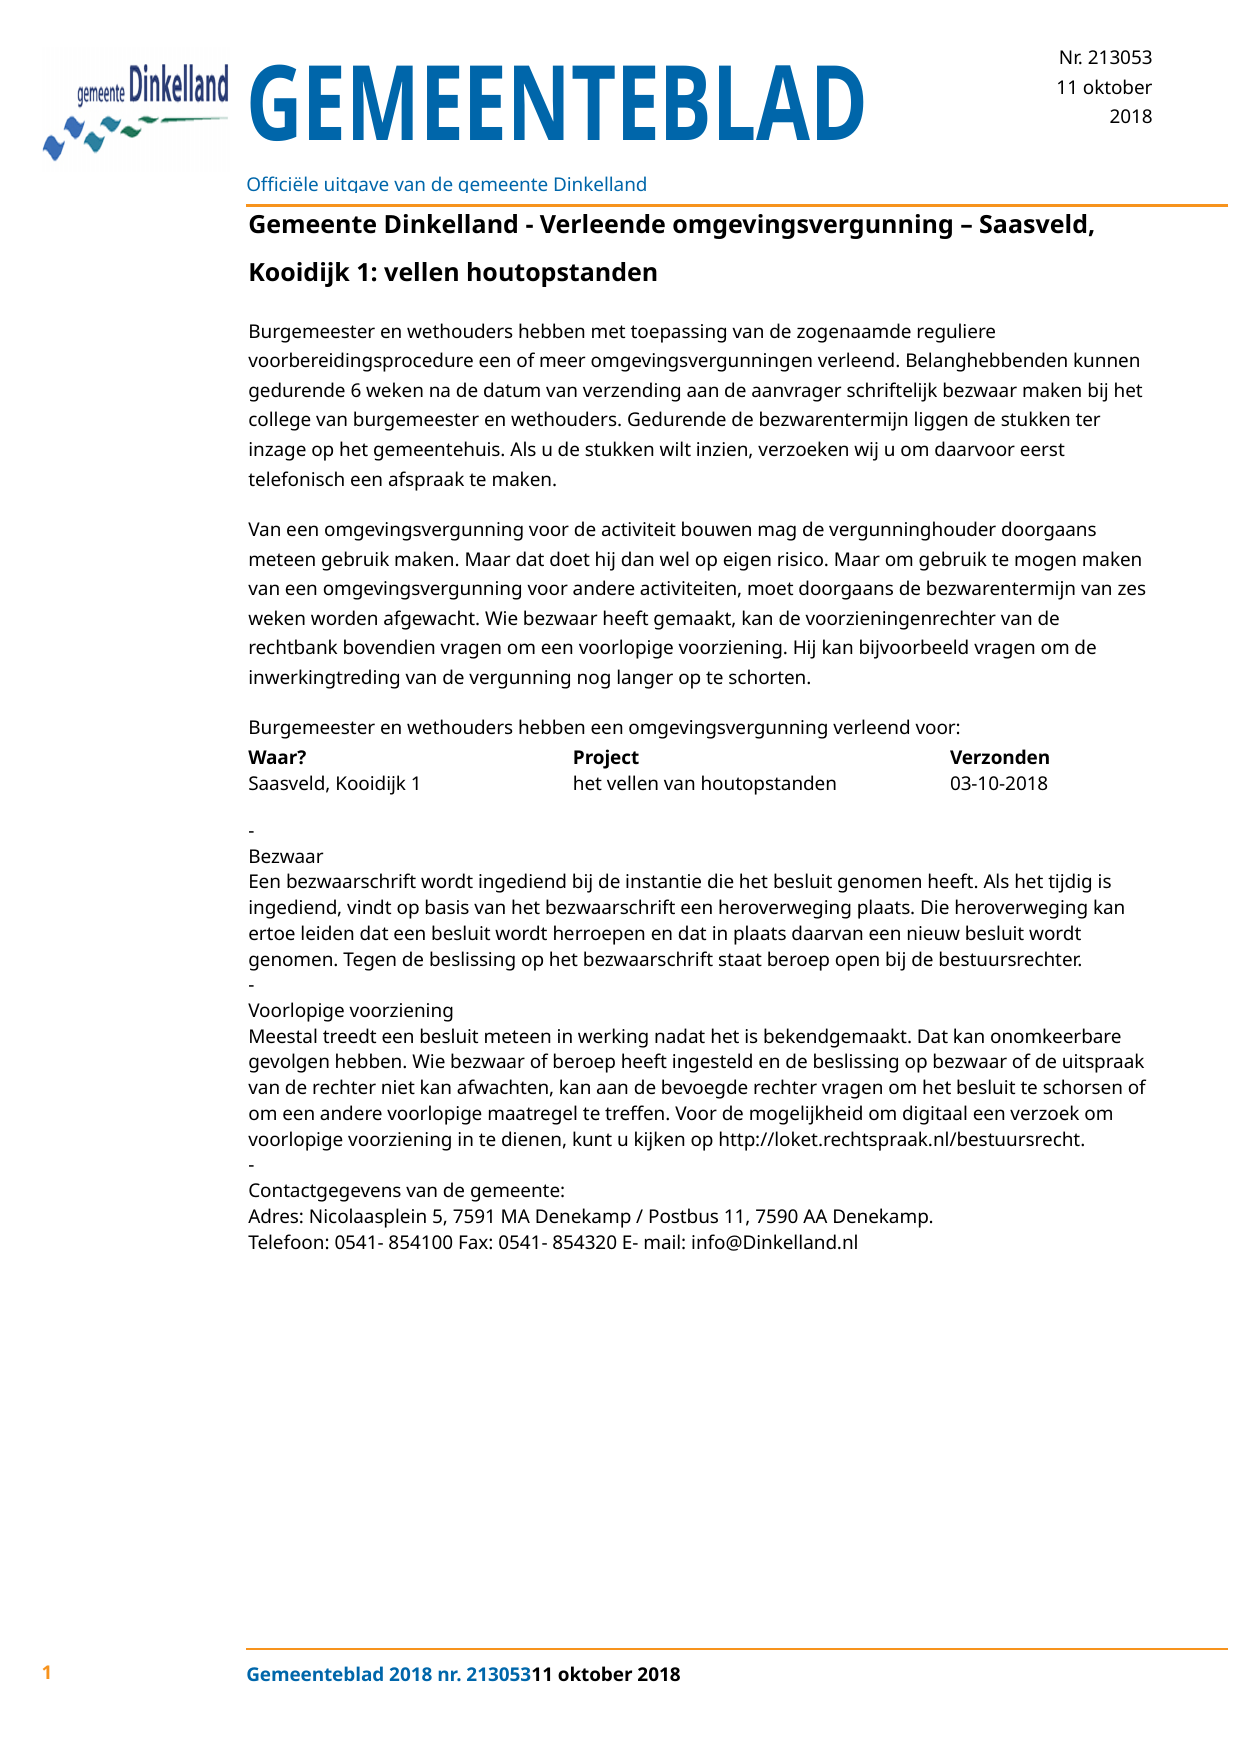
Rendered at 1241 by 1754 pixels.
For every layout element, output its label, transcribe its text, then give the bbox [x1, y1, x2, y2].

text Meestal treedt een besluit meteen in werking nadat het is bekendgemaakt. Dat kan onomkeerbare gevolgen hebben. Wie bezwaar of beroep heeft ingesteld en de beslissing op bezwaar of de uitspraak van de rechter niet kan afwachten, kan aan de bevoegde rechter vragen om het besluit te schorsen of om een andere voorlopige maatregel te treffen. Voor de mogelijkheid om digitaal een verzoek om voorlopige voorziening in te dienen, kunt u kijken op http://loket.rechtspraak.nl/bestuursrecht. [248, 1023, 1152, 1152]
text Een bezwaarschrift wordt ingediend bij de instantie die het besluit genomen heeft. Als het tijdig is ingediend, vindt op basis van het bezwaarschrift een heroverweging plaats. Die heroverweging kan ertoe leiden dat een besluit wordt herroepen en dat in plaats daarvan een nieuw besluit wordt genomen. Tegen de beslissing op het bezwaarschrift staat beroep open bij de bestuursrechter. [248, 869, 1152, 972]
text - [248, 972, 1152, 997]
picture [41, 47, 231, 172]
table_cell Saasveld, Kooidijk 1 [248, 770, 573, 796]
text Van een omgevingsvergunning voor de activiteit bouwen mag de vergunninghouder doorgaans meteen gebruik maken. Maar dat doet hij dan wel op eigen risico. Maar om gebruik te mogen maken van een omgevingsvergunning voor andere activiteiten, moet doorgaans de bezwarentermijn van zes weken worden afgewacht. Wie bezwaar heeft gemaakt, kan de voorzieningenrechter van de rechtbank bovendien vragen om een voorlopige voorziening. Hij kan bijvoorbeeld vragen om de inwerkingtreding van de vergunning nog langer op te schorten. [248, 516, 1152, 690]
text Gemeente Dinkelland - Verleende omgevingsvergunning – Saasveld, Kooidijk 1: vellen houtopstanden [248, 207, 1152, 288]
text Contactgegevens van de gemeente: [248, 1177, 1152, 1203]
text Adres: Nicolaasplein 5, 7591 MA Denekamp / Postbus 11, 7590 AA Denekamp. [248, 1203, 1152, 1229]
table_cell 03-10-2018 [950, 770, 1152, 796]
table_cell het vellen van houtopstanden [573, 770, 950, 796]
text - [248, 817, 1152, 843]
table_header Verzonden [950, 744, 1152, 770]
text Bezwaar [248, 843, 1152, 869]
text Burgemeester en wethouders hebben met toepassing van de zogenaamde reguliere voorbereidingsprocedure een of meer omgevingsvergunningen verleend. Belanghebbenden kunnen gedurende 6 weken na de datum van verzending aan de aanvrager schriftelijk bezwaar maken bij het college van burgemeester en wethouders. Gedurende de bezwarentermijn liggen de stukken ter inzage op het gemeentehuis. Als u de stukken wilt inzien, verzoeken wij u om daarvoor eerst telefonisch een afspraak te maken. [248, 318, 1152, 492]
table_header Waar? [248, 744, 573, 770]
text Voorlopige voorziening [248, 997, 1152, 1023]
table_header Project [573, 744, 950, 770]
text - [248, 1152, 1152, 1177]
text Burgemeester en wethouders hebben een omgevingsvergunning verleend voor: [248, 714, 1152, 740]
text Telefoon: 0541- 854100 Fax: 0541- 854320 E- mail: info@Dinkelland.nl [248, 1229, 1152, 1254]
